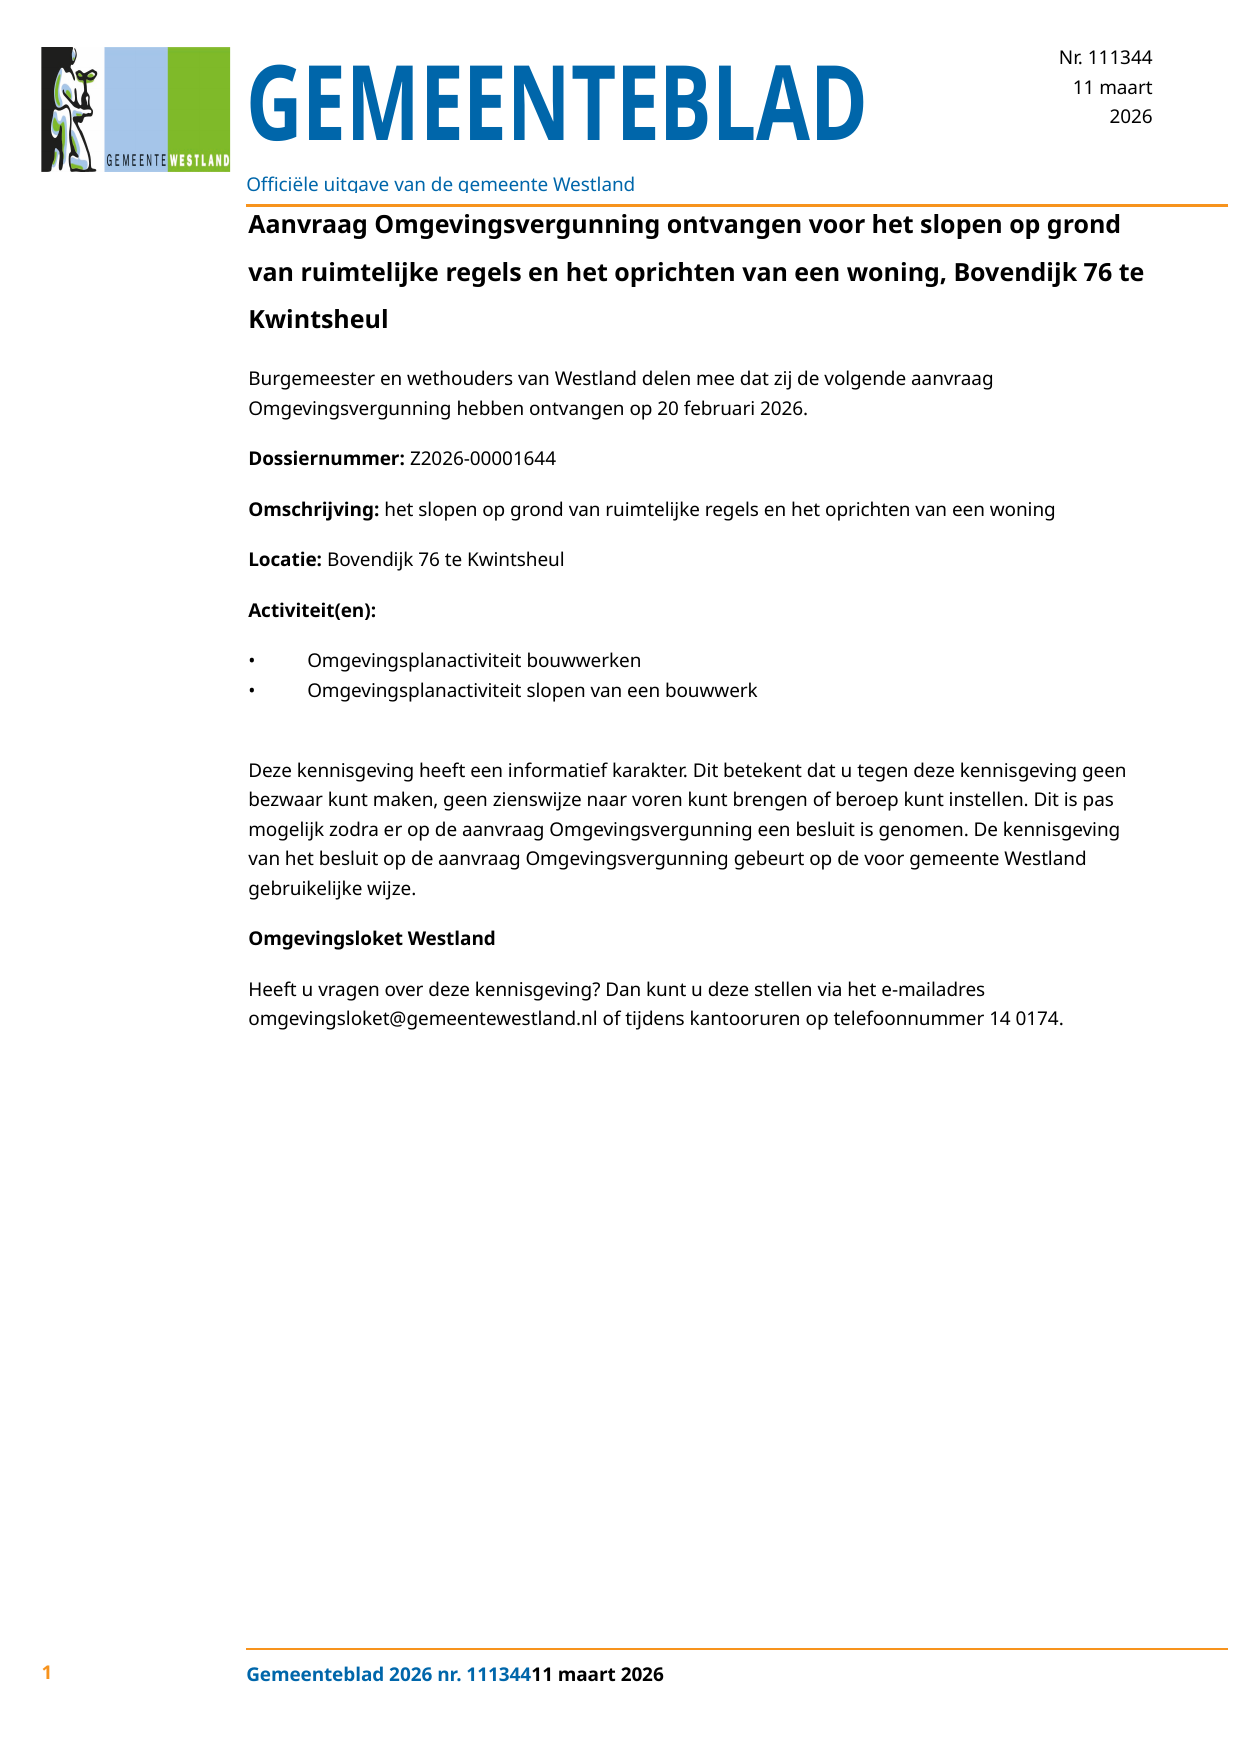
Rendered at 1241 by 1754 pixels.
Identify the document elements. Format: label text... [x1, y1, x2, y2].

text Aanvraag Omgevingsvergunning ontvangen voor het slopen op grond van ruimtelijke regels en het oprichten van een woning, Bovendijk 76 te Kwintsheul [248, 207, 1152, 336]
text Heeft u vragen over deze kennisgeving? Dan kunt u deze stellen via het e-mailadres omgevingsloket@gemeentewestland.nl of tijdens kantooruren op telefoonnummer 14 0174. [248, 976, 1152, 1031]
text Omgevingsloket Westland [248, 926, 1152, 951]
picture [41, 47, 231, 172]
list Omgevingsplanactiviteit slopen van een bouwwerk [248, 677, 1152, 702]
text Deze kennisgeving heeft een informatief karakter. Dit betekent dat u tegen deze kennisgeving geen bezwaar kunt maken, geen zienswijze naar voren kunt brengen of beroep kunt instellen. Dit is pas mogelijk zodra er op de aanvraag Omgevingsvergunning een besluit is genomen. De kennisgeving van het besluit op de aanvraag Omgevingsvergunning gebeurt op de voor gemeente Westland gebruikelijke wijze. [248, 757, 1152, 901]
text Burgemeester en wethouders van Westland delen mee dat zij de volgende aanvraag Omgevingsvergunning hebben ontvangen op 20 februari 2026. [248, 366, 1152, 421]
text Locatie: Bovendijk 76 te Kwintsheul [248, 546, 1152, 572]
text Omschrijving: het slopen op grond van ruimtelijke regels en het oprichten van een woning [248, 496, 1152, 522]
list Omgevingsplanactiviteit bouwwerken [248, 647, 1152, 673]
text Dossiernummer: Z2026-00001644 [248, 446, 1152, 471]
text Activiteit(en): [248, 597, 1152, 622]
